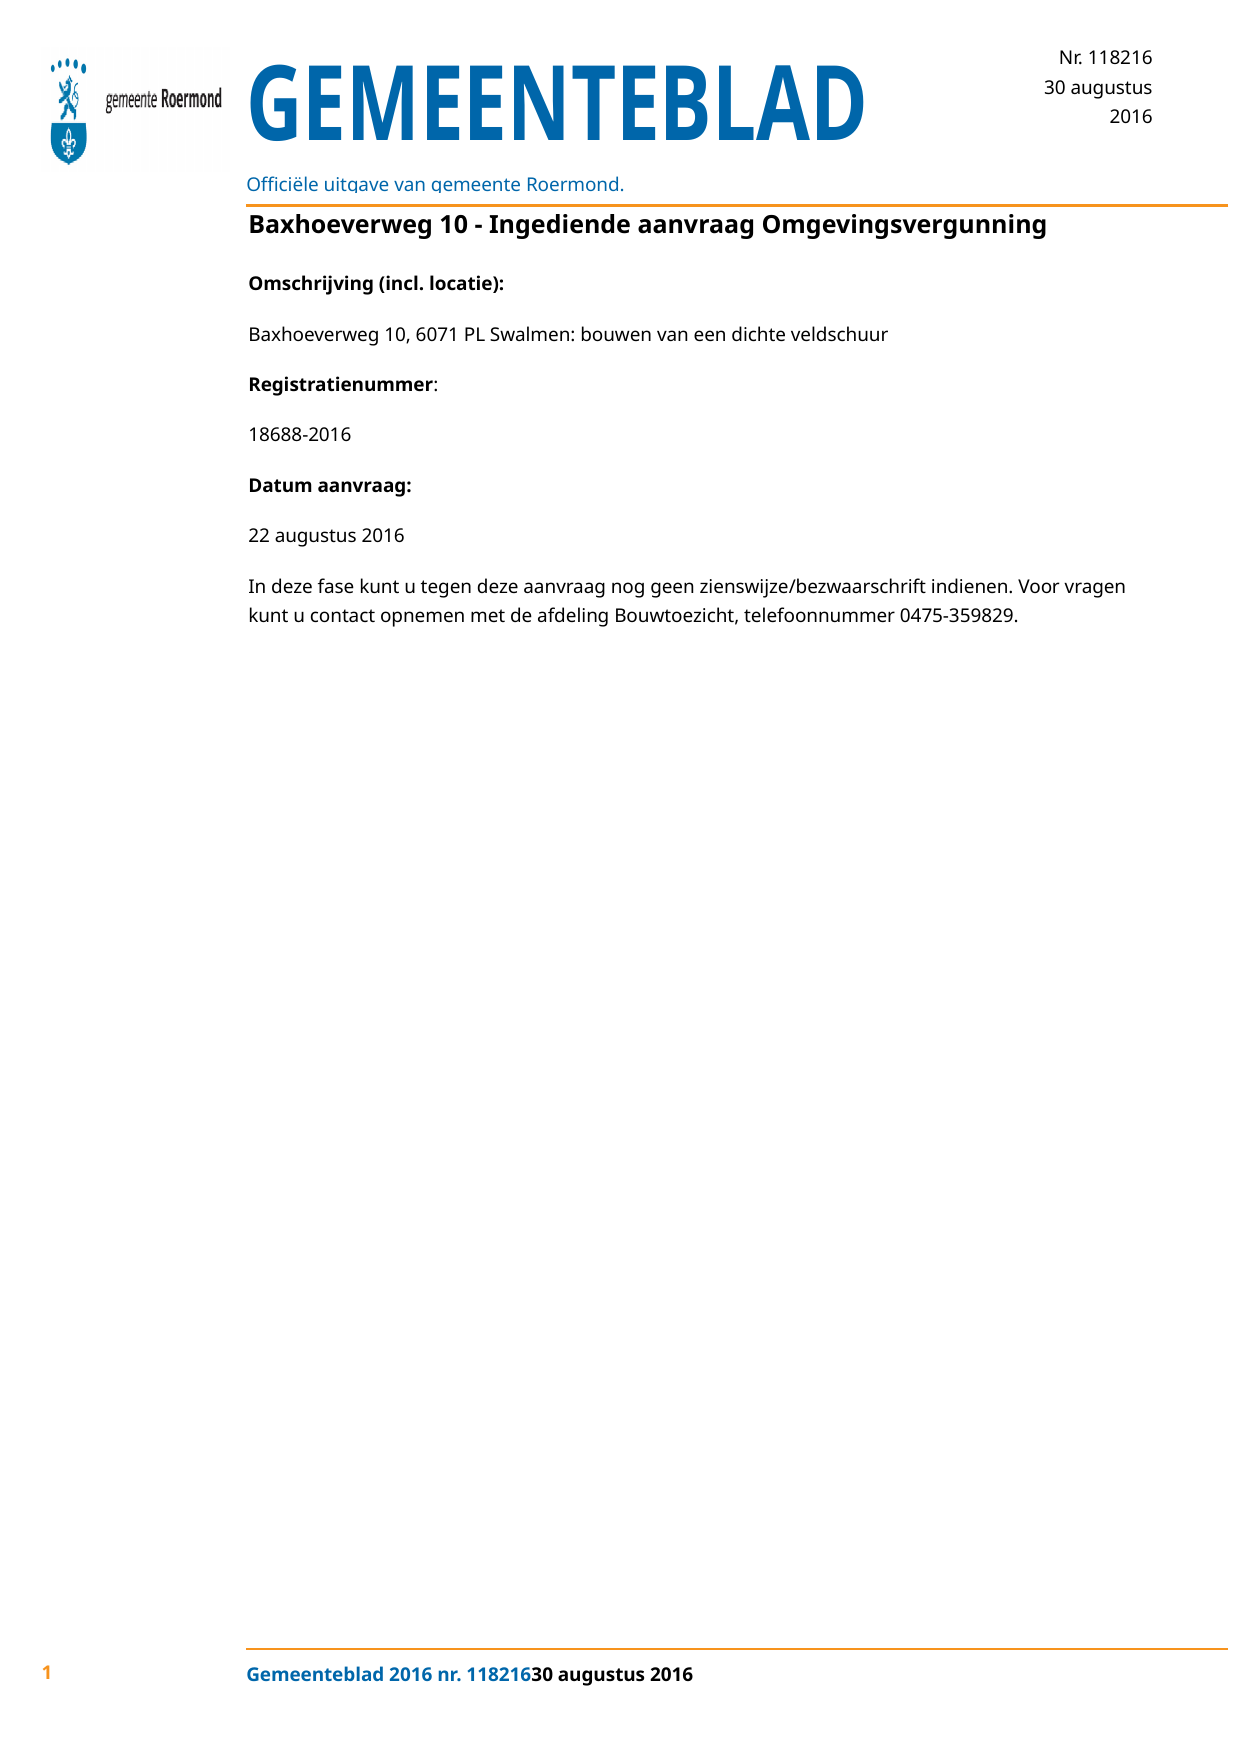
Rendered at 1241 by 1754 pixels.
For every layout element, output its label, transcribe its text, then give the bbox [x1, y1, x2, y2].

picture [41, 47, 231, 172]
text Baxhoeverweg 10, 6071 PL Swalmen: bouwen van een dichte veldschuur [248, 321, 1152, 346]
text 22 augustus 2016 [248, 522, 1152, 548]
text Registratienummer: [248, 371, 1152, 397]
text Omschrijving (incl. locatie): [248, 270, 1152, 296]
text 18688-2016 [248, 422, 1152, 447]
text In deze fase kunt u tegen deze aanvraag nog geen zienswijze/bezwaarschrift indienen. Voor vragen kunt u contact opnemen met de afdeling Bouwtoezicht, telefoonnummer 0475-359829. [248, 573, 1152, 628]
text Datum aanvraag: [248, 472, 1152, 498]
text Baxhoeverweg 10 - Ingediende aanvraag Omgevingsvergunning [248, 207, 1152, 241]
